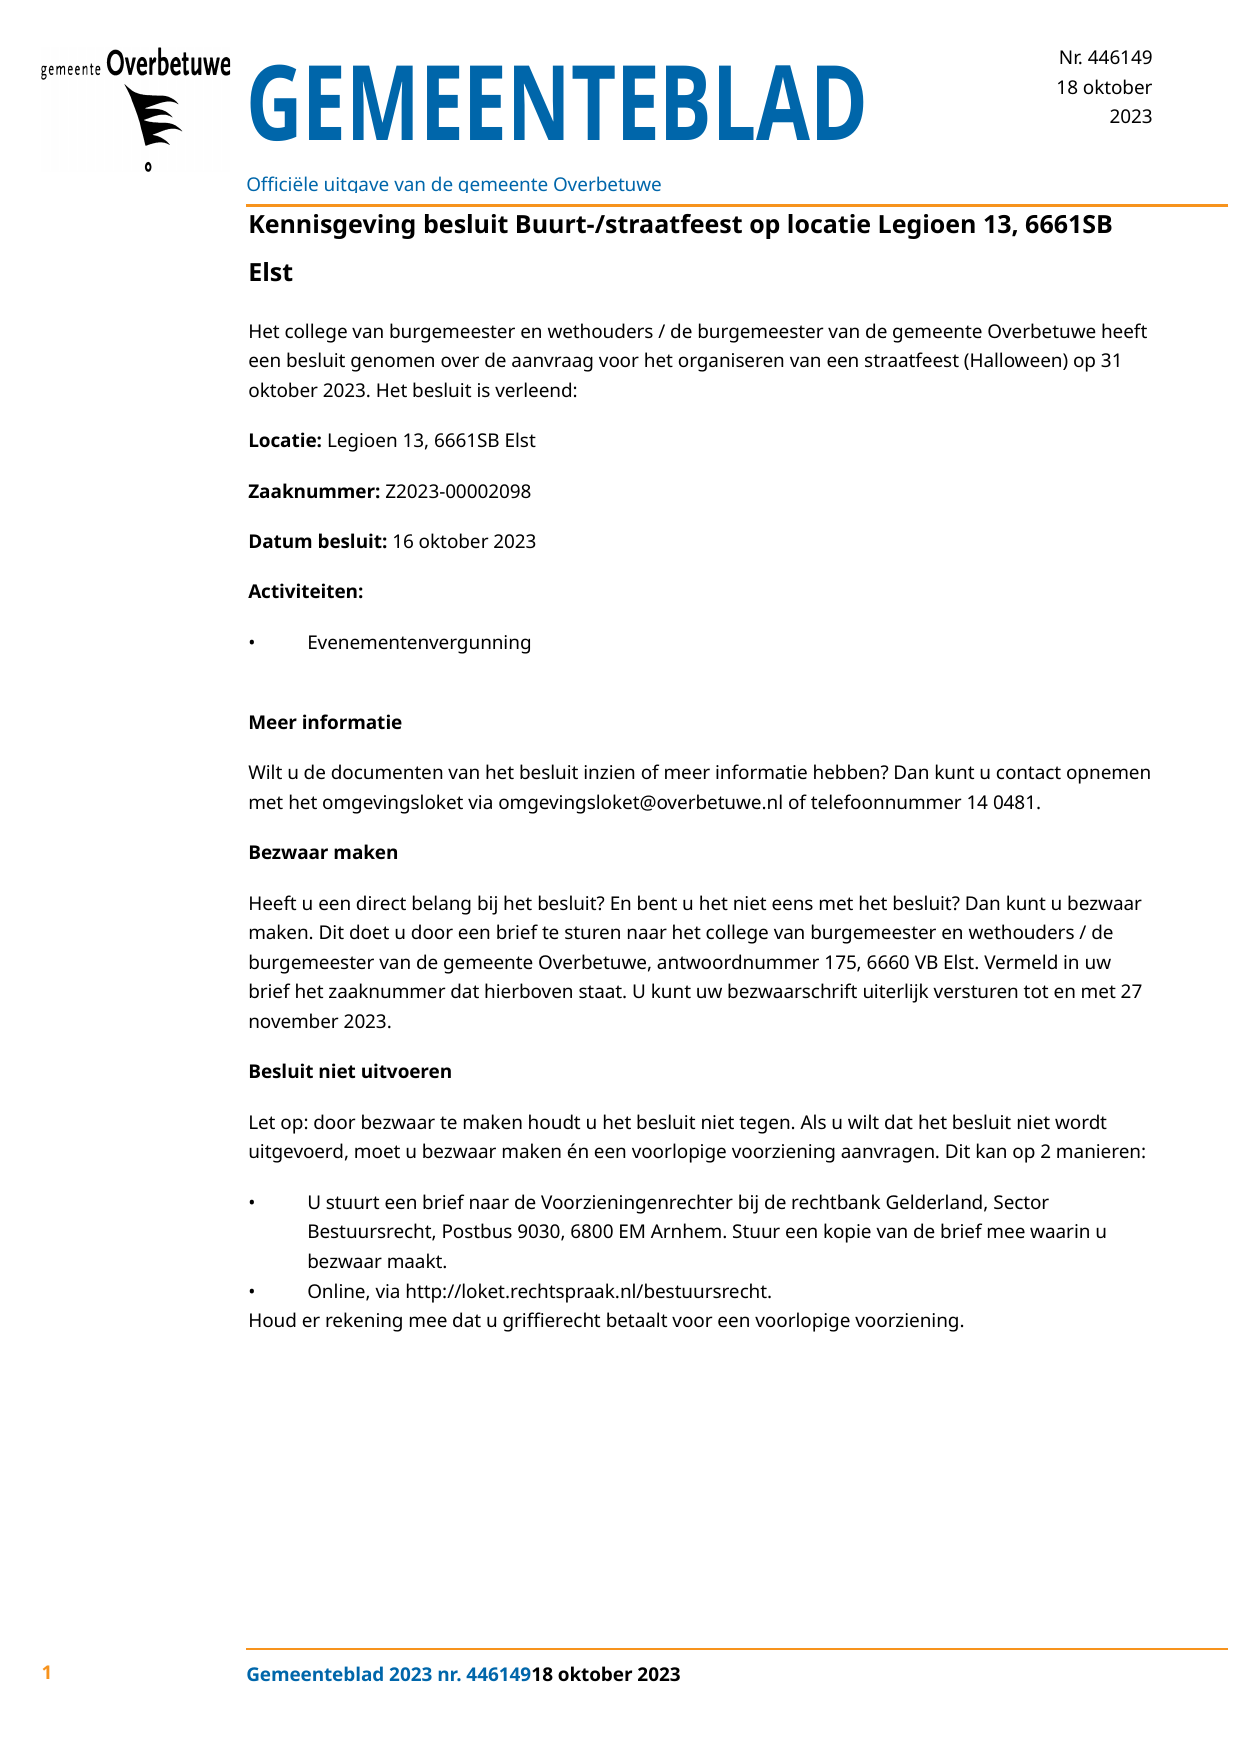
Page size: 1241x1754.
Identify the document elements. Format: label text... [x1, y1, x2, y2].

list Evenementenvergunning [248, 629, 1152, 655]
text Datum besluit: 16 oktober 2023 [248, 528, 1152, 554]
text Kennisgeving besluit Buurt-/straatfeest op locatie Legioen 13, 6661SB Elst [248, 207, 1152, 288]
text Besluit niet uitvoeren [248, 1059, 1152, 1084]
text Locatie: Legioen 13, 6661SB Elst [248, 427, 1152, 453]
text Het college van burgemeester en wethouders / de burgemeester van de gemeente Overbetuwe heeft een besluit genomen over de aanvraag voor het organiseren van een straatfeest (Halloween) op 31 oktober 2023. Het besluit is verleend: [248, 318, 1152, 403]
text Wilt u de documenten van het besluit inzien of meer informatie hebben? Dan kunt u contact opnemen met het omgevingsloket via omgevingsloket@overbetuwe.nl of telefoonnummer 14 0481. [248, 759, 1152, 815]
text Meer informatie [248, 709, 1152, 735]
list Online, via http://loket.rechtspraak.nl/bestuursrecht. [248, 1278, 1152, 1304]
text Let op: door bezwaar te maken houdt u het besluit niet tegen. Als u wilt dat het besluit niet wordt uitgevoerd, moet u bezwaar maken én een voorlopige voorziening aanvragen. Dit kan op 2 manieren: [248, 1109, 1152, 1164]
list U stuurt een brief naar de Voorzieningenrechter bij de rechtbank Gelderland, Sector Bestuursrecht, Postbus 9030, 6800 EM Arnhem. Stuur een kopie van de brief mee waarin u bezwaar maakt. [248, 1189, 1152, 1274]
text Zaaknummer: Z2023-00002098 [248, 478, 1152, 504]
text Activiteiten: [248, 579, 1152, 604]
text Heeft u een direct belang bij het besluit? En bent u het niet eens met het besluit? Dan kunt u bezwaar maken. Dit doet u door een brief te sturen naar het college van burgemeester en wethouders / de burgemeester van de gemeente Overbetuwe, antwoordnummer 175, 6660 VB Elst. Vermeld in uw brief het zaaknummer dat hierboven staat. U kunt uw bezwaarschrift uiterlijk versturen tot en met 27 november 2023. [248, 890, 1152, 1034]
text Bezwaar maken [248, 839, 1152, 865]
text Houd er rekening mee dat u griffierecht betaalt voor een voorlopige voorziening. [248, 1307, 1152, 1333]
picture [41, 47, 231, 172]
